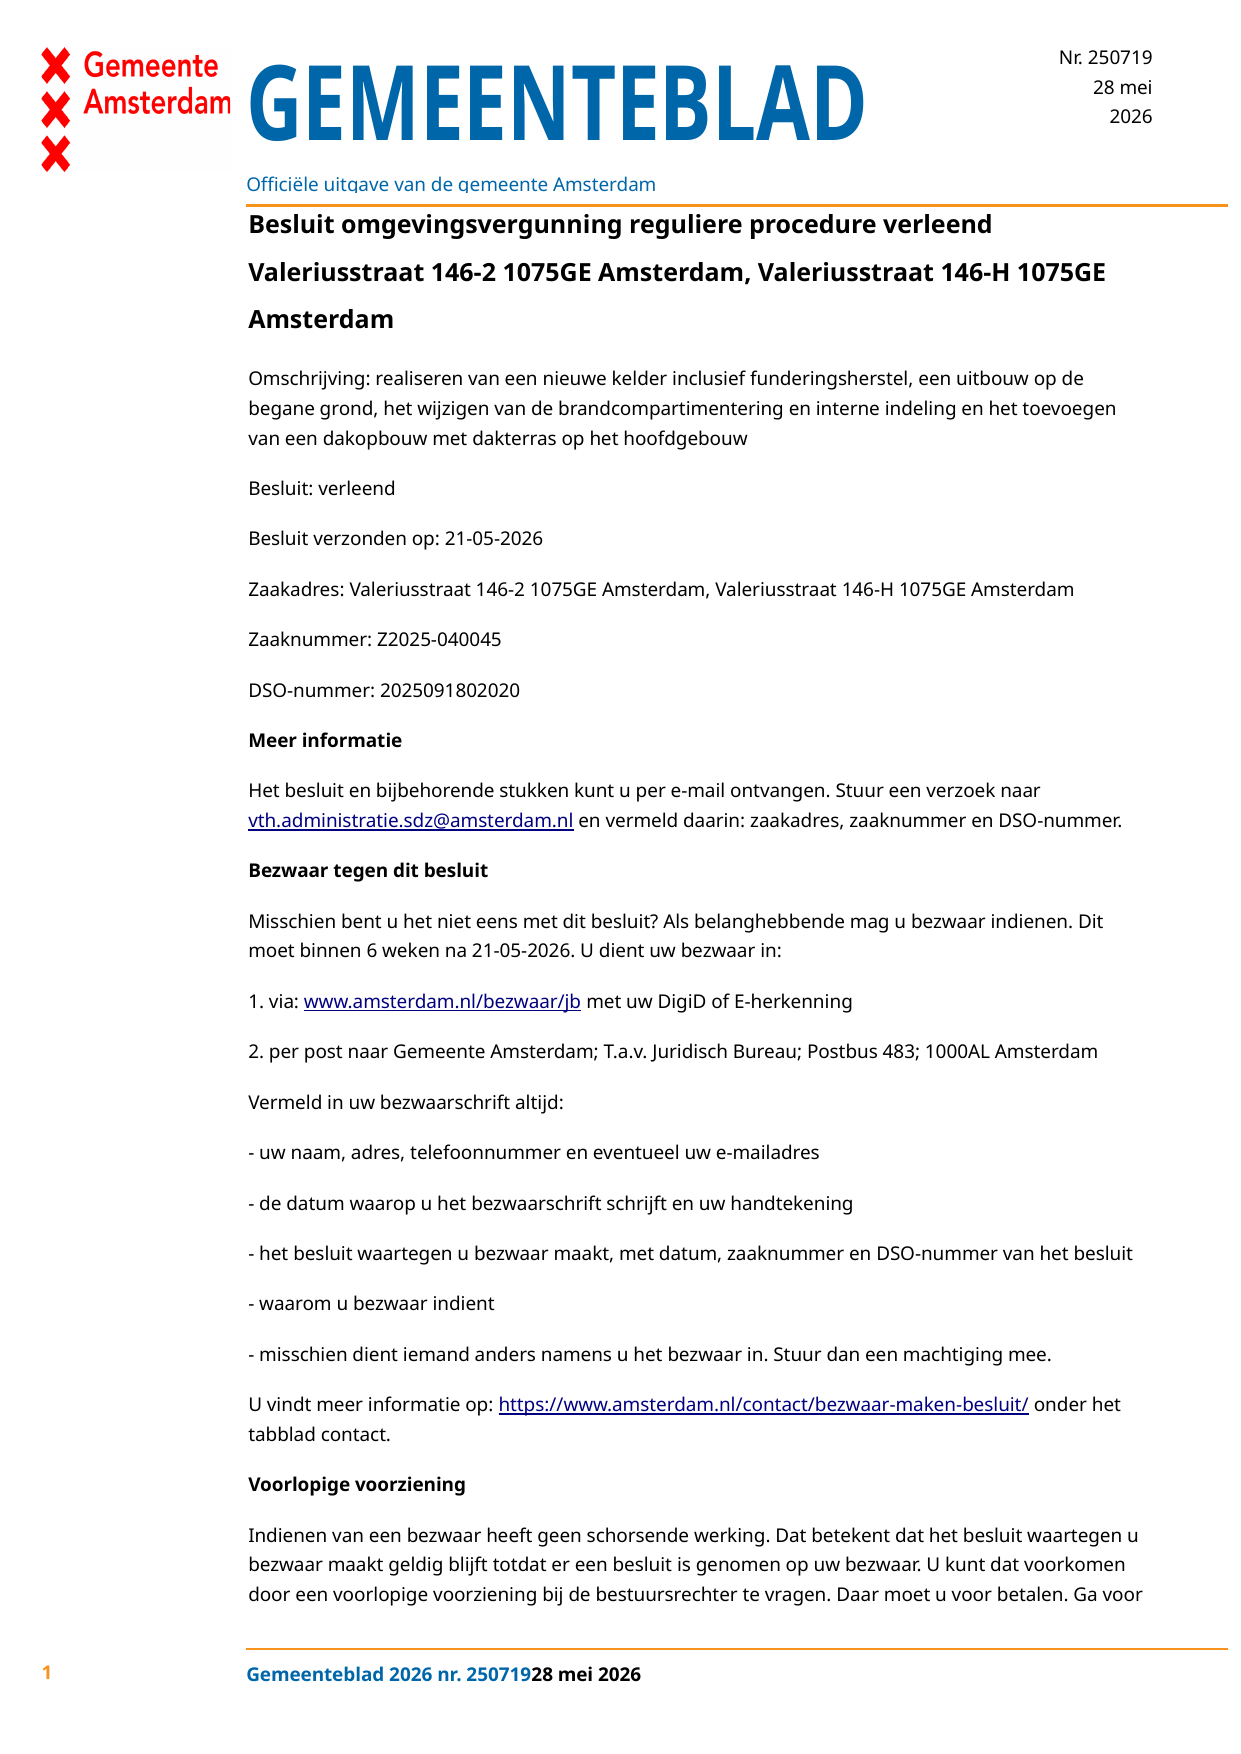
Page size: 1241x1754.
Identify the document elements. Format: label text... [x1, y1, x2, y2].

text 1. via: www.amsterdam.nl/bezwaar/jb met uw DigiD of E-herkenning [248, 988, 1152, 1014]
text Indienen van een bezwaar heeft geen schorsende werking. Dat betekent dat het besluit waartegen u bezwaar maakt geldig blijft totdat er een besluit is genomen op uw bezwaar. U kunt dat voorkomen door een voorlopige voorziening bij de bestuursrechter te vragen. Daar moet u voor betalen. Ga voor [248, 1522, 1152, 1607]
picture [41, 47, 231, 172]
text Omschrijving: realiseren van een nieuwe kelder inclusief funderingsherstel, een uitbouw op de begane grond, het wijzigen van de brandcompartimentering en interne indeling en het toevoegen van een dakopbouw met dakterras op het hoofdgebouw [248, 366, 1152, 450]
text - de datum waarop u het bezwaarschrift schrijft en uw handtekening [248, 1190, 1152, 1215]
text Het besluit en bijbehorende stukken kunt u per e-mail ontvangen. Stuur een verzoek naar vth.administratie.sdz@amsterdam.nl en vermeld daarin: zaakadres, zaaknummer en DSO-nummer. [248, 778, 1152, 833]
text Besluit verzonden op: 21-05-2026 [248, 526, 1152, 551]
text Vermeld in uw bezwaarschrift altijd: [248, 1089, 1152, 1114]
text U vindt meer informatie op: https://www.amsterdam.nl/contact/bezwaar-maken-besluit/ onder het tabblad contact. [248, 1391, 1152, 1447]
text - misschien dient iemand anders namens u het bezwaar in. Stuur dan een machtiging mee. [248, 1341, 1152, 1367]
text - waarom u bezwaar indient [248, 1291, 1152, 1316]
text Bezwaar tegen dit besluit [248, 858, 1152, 883]
text Misschien bent u het niet eens met dit besluit? Als belanghebbende mag u bezwaar indienen. Dit moet binnen 6 weken na 21-05-2026. U dient uw bezwaar in: [248, 908, 1152, 963]
text Voorlopige voorziening [248, 1471, 1152, 1497]
text Zaakadres: Valeriusstraat 146-2 1075GE Amsterdam, Valeriusstraat 146-H 1075GE Amsterdam [248, 576, 1152, 602]
text Meer informatie [248, 727, 1152, 753]
text - het besluit waartegen u bezwaar maakt, met datum, zaaknummer en DSO-nummer van het besluit [248, 1240, 1152, 1266]
text Besluit omgevingsvergunning reguliere procedure verleend Valeriusstraat 146-2 1075GE Amsterdam, Valeriusstraat 146-H 1075GE Amsterdam [248, 207, 1152, 336]
text Besluit: verleend [248, 475, 1152, 501]
text Zaaknummer: Z2025-040045 [248, 626, 1152, 652]
text 2. per post naar Gemeente Amsterdam; T.a.v. Juridisch Bureau; Postbus 483; 1000AL Amsterdam [248, 1038, 1152, 1064]
text - uw naam, adres, telefoonnummer en eventueel uw e-mailadres [248, 1139, 1152, 1165]
text DSO-nummer: 2025091802020 [248, 677, 1152, 702]
